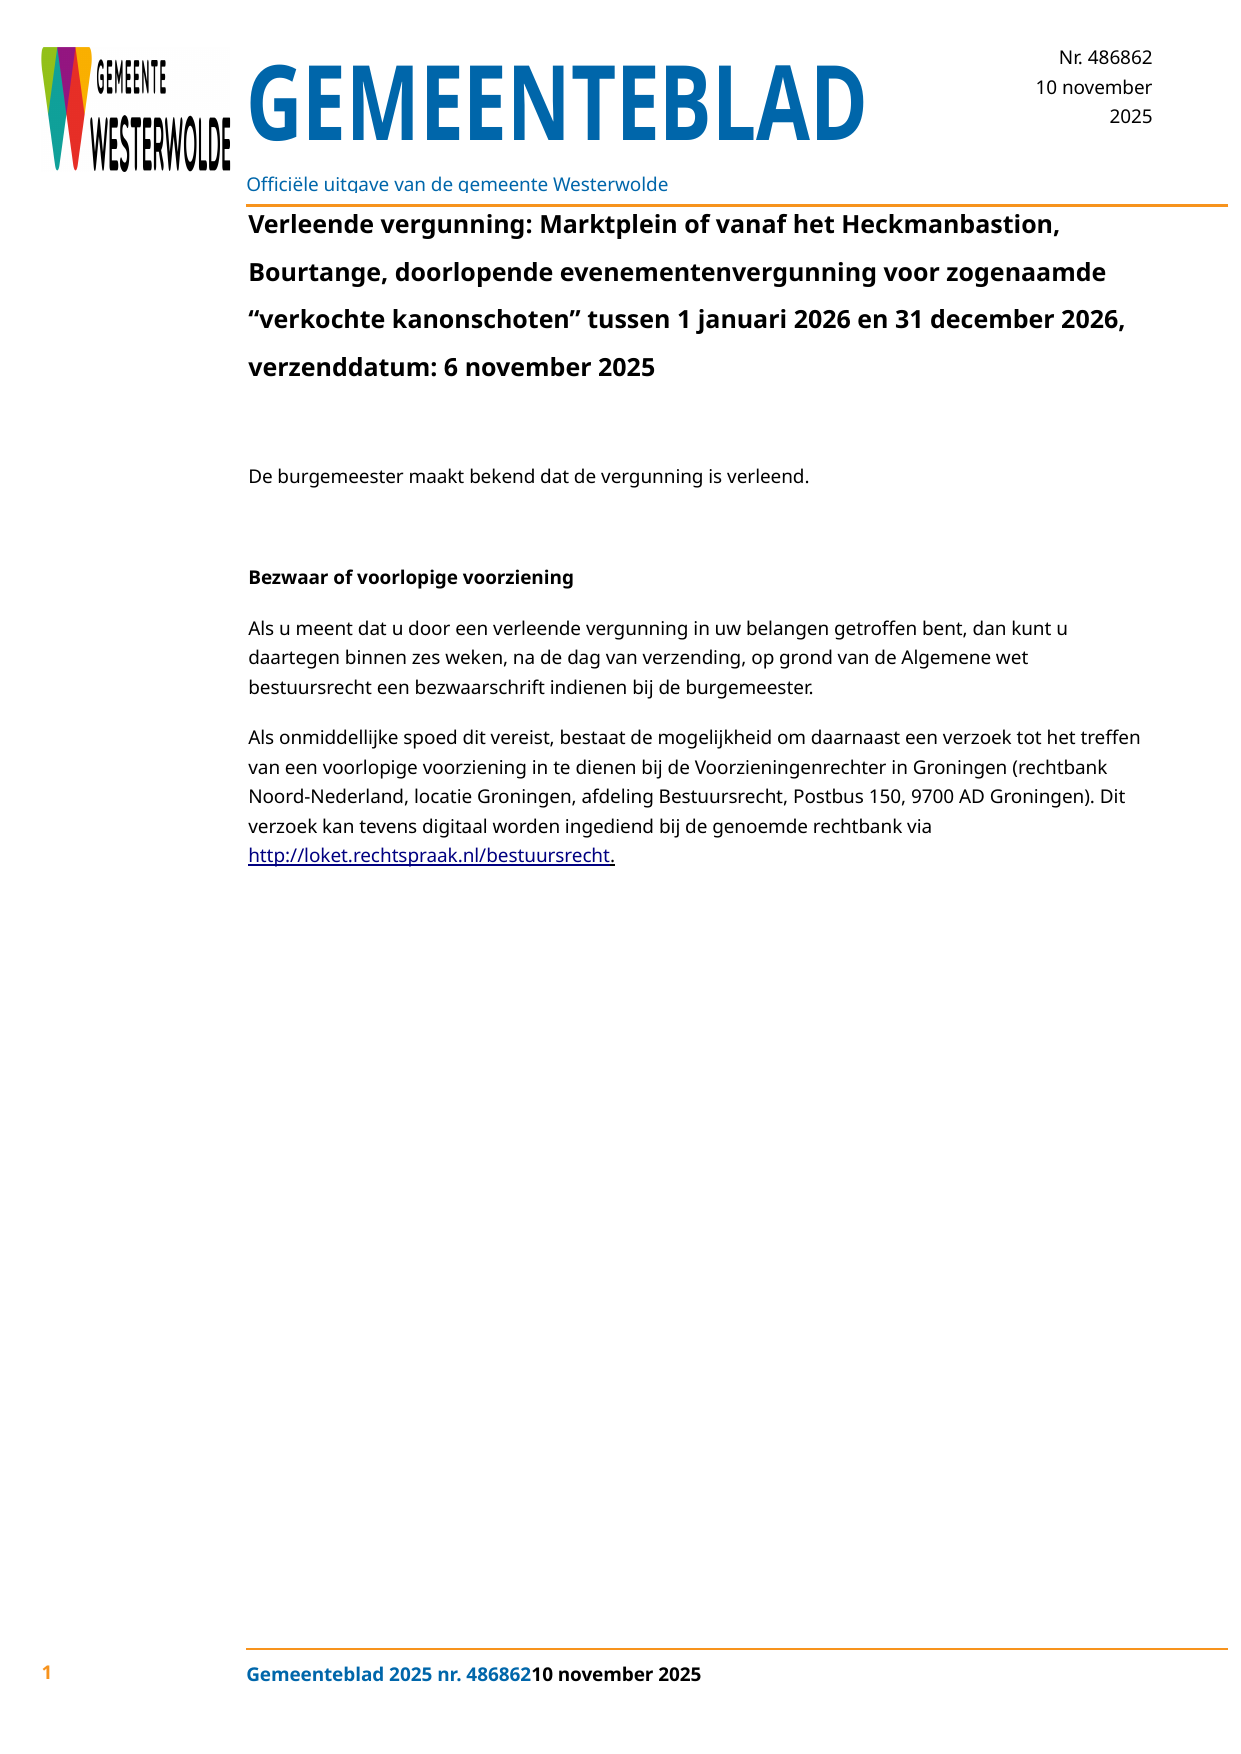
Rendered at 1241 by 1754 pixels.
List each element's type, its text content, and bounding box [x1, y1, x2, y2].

text Verleende vergunning: Marktplein of vanaf het Heckmanbastion, Bourtange, doorlopende evenementenvergunning voor zogenaamde “verkochte kanonschoten” tussen 1 januari 2026 en 31 december 2026, verzenddatum: 6 november 2025 [248, 207, 1152, 384]
picture [41, 47, 231, 172]
text Als onmiddellijke spoed dit vereist, bestaat de mogelijkheid om daarnaast een verzoek tot het treffen van een voorlopige voorziening in te dienen bij de Voorzieningenrechter in Groningen (rechtbank Noord-Nederland, locatie Groningen, afdeling Bestuursrecht, Postbus 150, 9700 AD Groningen). Dit verzoek kan tevens digitaal worden ingediend bij de genoemde rechtbank via http://loket.rechtspraak.nl/bestuursrecht. [248, 724, 1152, 868]
text Als u meent dat u door een verleende vergunning in uw belangen getroffen bent, dan kunt u daartegen binnen zes weken, na de dag van verzending, op grond van de Algemene wet bestuursrecht een bezwaarschrift indienen bij de burgemeester. [248, 615, 1152, 700]
text De burgemeester maakt bekend dat de vergunning is verleend. [248, 463, 1152, 489]
text Bezwaar of voorlopige voorziening [248, 564, 1152, 590]
